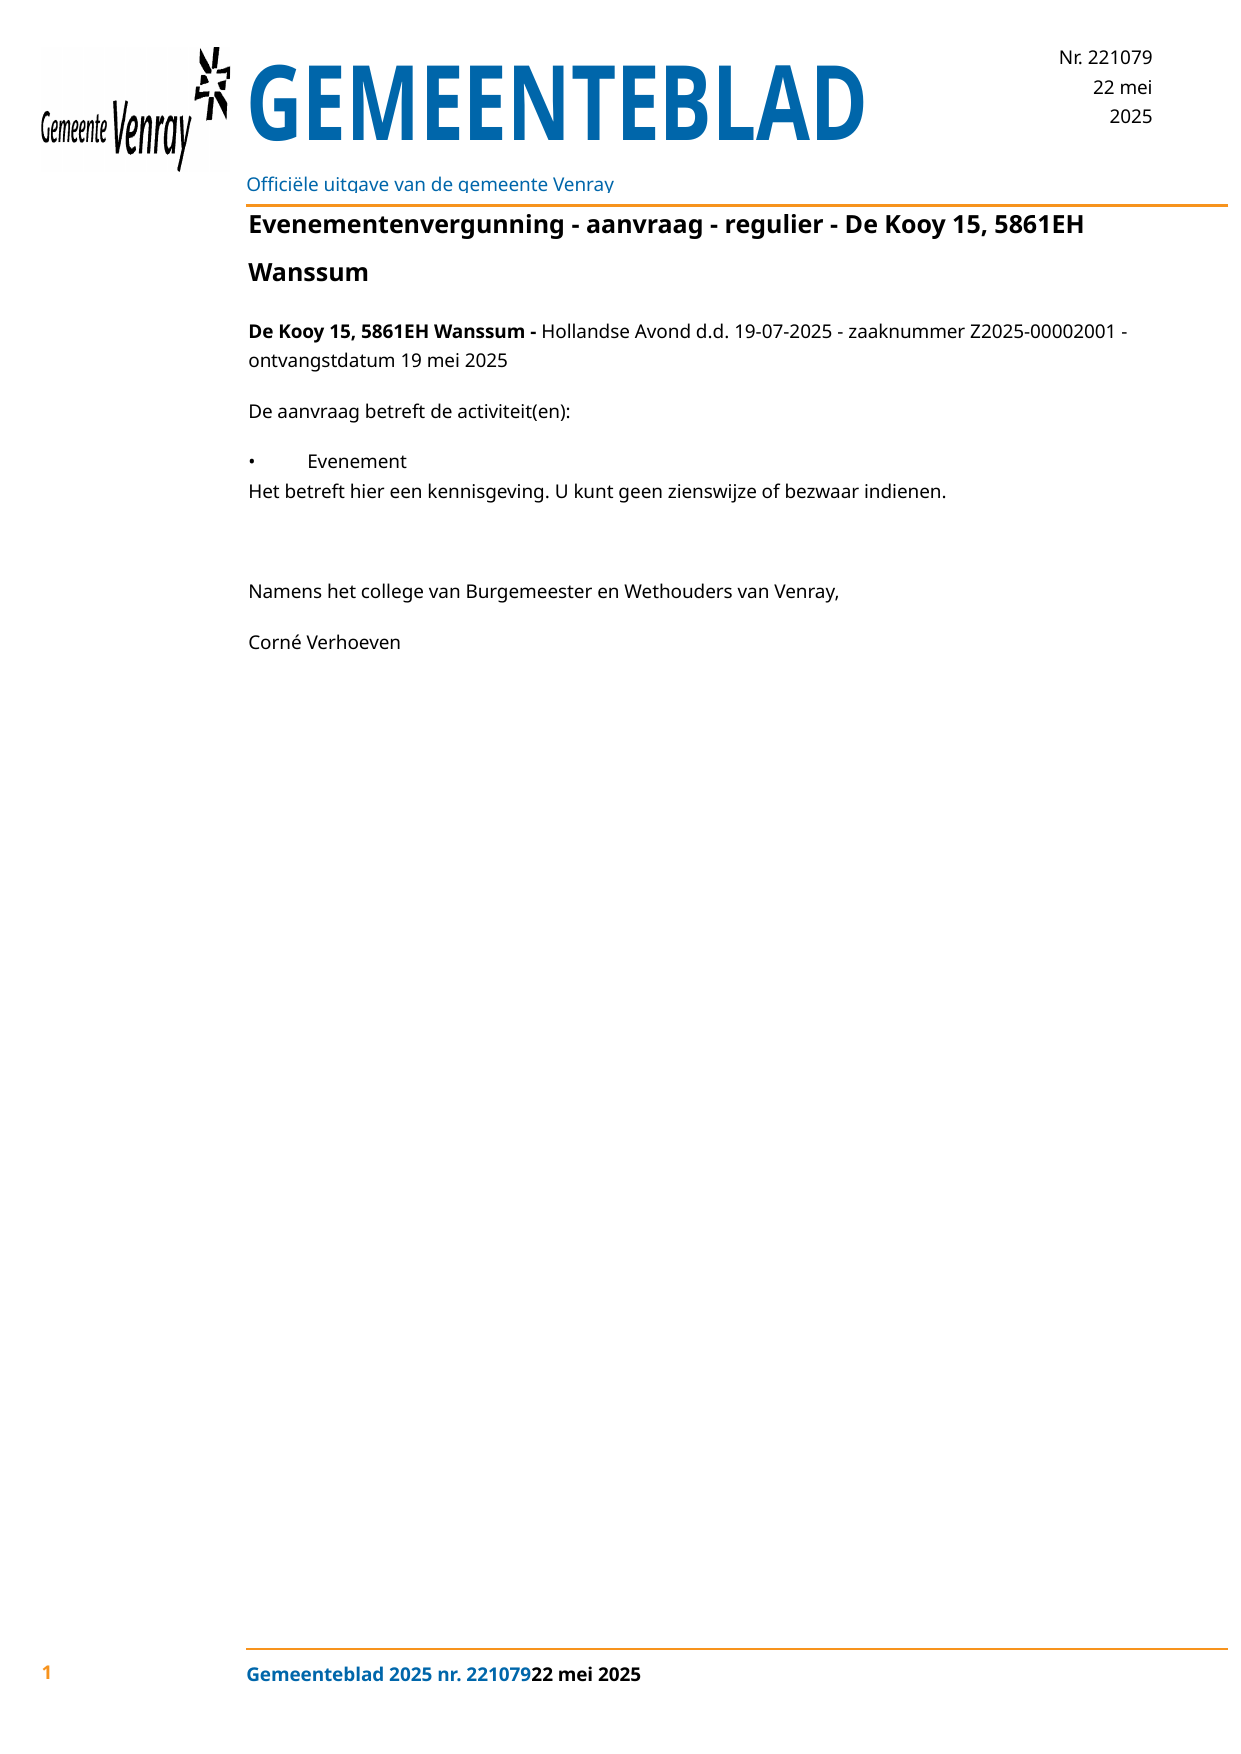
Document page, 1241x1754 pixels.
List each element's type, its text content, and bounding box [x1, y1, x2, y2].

text Namens het college van Burgemeester en Wethouders van Venray, [248, 579, 1152, 604]
text De Kooy 15, 5861EH Wanssum - Hollandse Avond d.d. 19-07-2025 - zaaknummer Z2025-00002001 - ontvangstdatum 19 mei 2025 [248, 318, 1152, 373]
text Corné Verhoeven [248, 629, 1152, 655]
list Evenement [248, 448, 1152, 474]
text Evenementenvergunning - aanvraag - regulier - De Kooy 15, 5861EH Wanssum [248, 207, 1152, 288]
text De aanvraag betreft de activiteit(en): [248, 398, 1152, 424]
text Het betreft hier een kennisgeving. U kunt geen zienswijze of bezwaar indienen. [248, 478, 1152, 504]
picture [41, 47, 231, 172]
